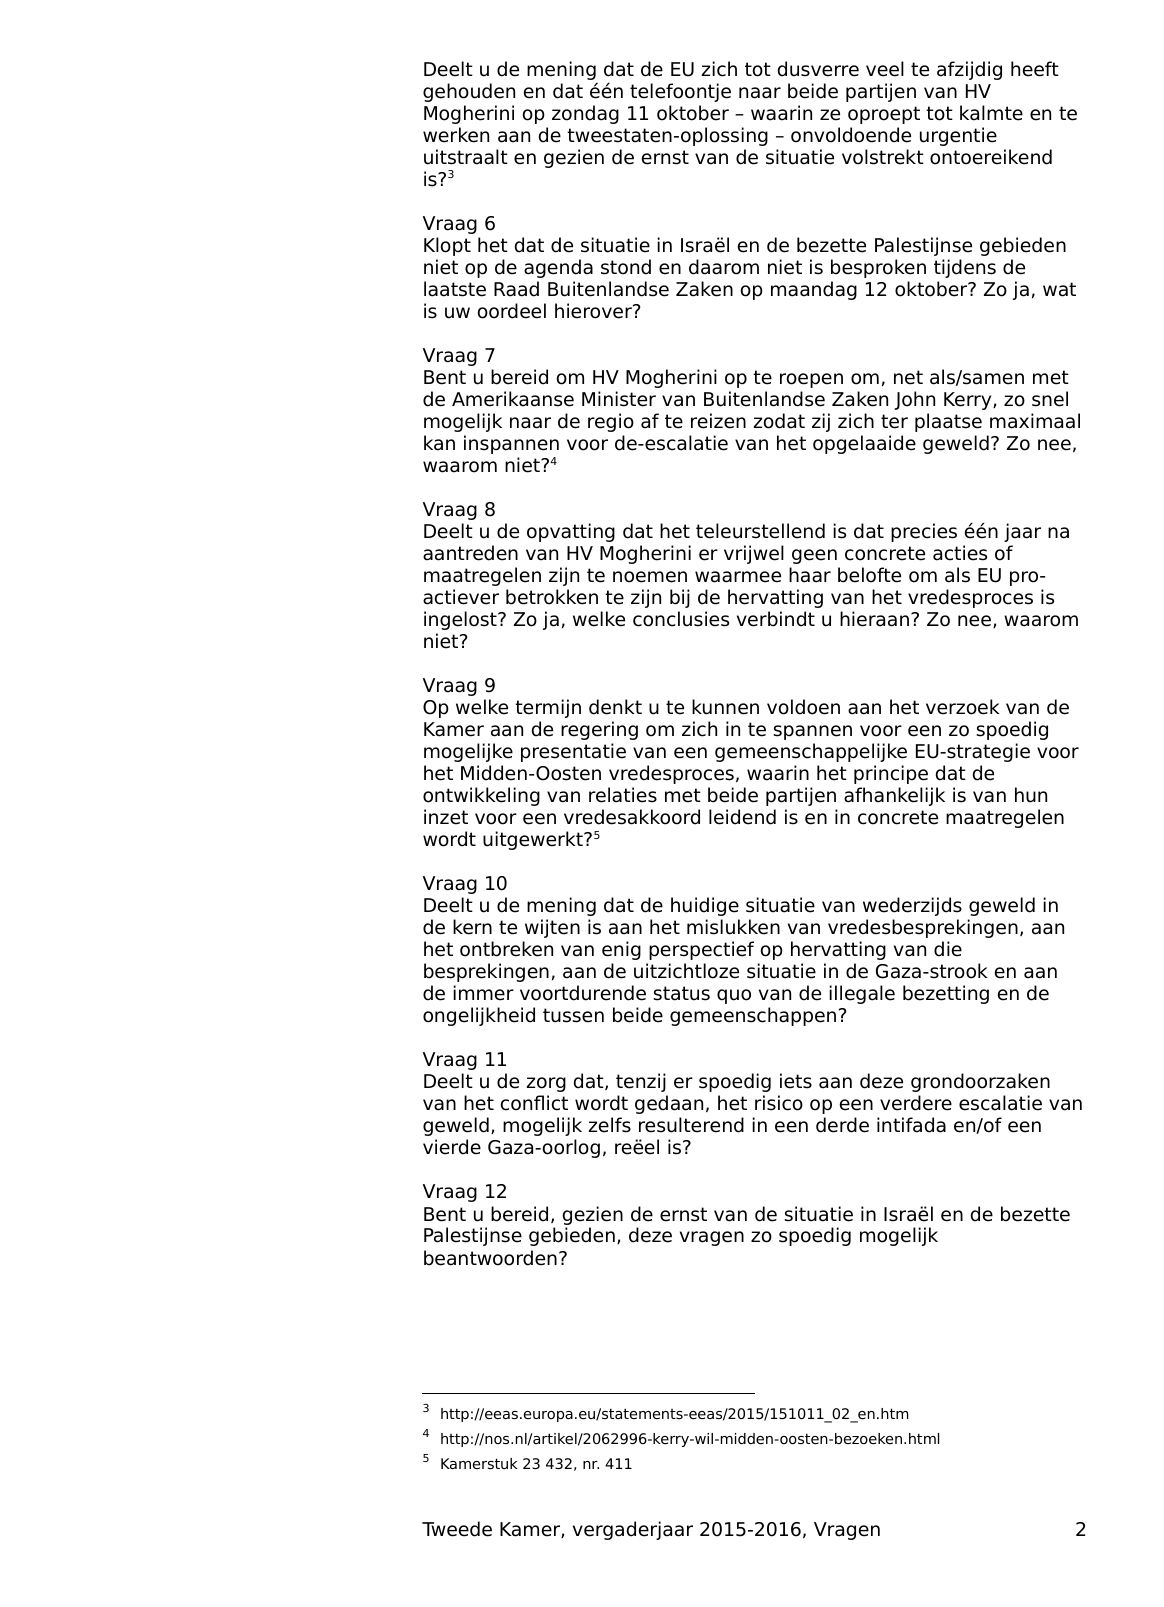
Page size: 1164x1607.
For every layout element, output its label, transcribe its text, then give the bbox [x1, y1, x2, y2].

text Deelt u de zorg dat, tenzij er spoedig iets aan deze grondoorzaken van het conflict wordt gedaan, het risico op een verdere escalatie van geweld, mogelijk zelfs resulterend in een derde intifada en/of een vierde Gaza-oorlog, reëel is? [422, 1071, 1087, 1159]
text Bent u bereid, gezien de ernst van de situatie in Israël en de bezette Palestijnse gebieden, deze vragen zo spoedig mogelijk beantwoorden? [422, 1203, 1087, 1269]
text Klopt het dat de situatie in Israël en de bezette Palestijnse gebieden niet op de agenda stond en daarom niet is besproken tijdens de laatste Raad Buitenlandse Zaken op maandag 12 oktober? Zo ja, wat is uw oordeel hierover? [422, 235, 1087, 323]
text Vraag 10 [422, 873, 1087, 895]
text Vraag 8 [422, 499, 1087, 521]
text Vraag 12 [422, 1181, 1087, 1203]
text Vraag 7 [422, 345, 1087, 367]
text http://nos.nl/artikel/2062996-kerry-wil-midden-oosten-bezoeken.html [422, 1427, 1087, 1449]
text http://eeas.europa.eu/statements-eeas/2015/151011_02_en.htm [422, 1402, 1087, 1424]
text Op welke termijn denkt u te kunnen voldoen aan het verzoek van de Kamer aan de regering om zich in te spannen voor een zo spoedig mogelijke presentatie van een gemeenschappelijke EU-strategie voor het Midden-Oosten vredesproces, waarin het principe dat de ontwikkeling van relaties met beide partijen afhankelijk is van hun inzet voor een vredesakkoord leidend is en in concrete maatregelen wordt uitgewerkt? [422, 697, 1087, 851]
text Deelt u de mening dat de huidige situatie van wederzijds geweld in de kern te wijten is aan het mislukken van vredesbesprekingen, aan het ontbreken van enig perspectief op hervatting van die besprekingen, aan de uitzichtloze situatie in de Gaza-strook en aan de immer voortdurende status quo van de illegale bezetting en de ongelijkheid tussen beide gemeenschappen? [422, 895, 1087, 1027]
text Vraag 11 [422, 1049, 1087, 1071]
text Vraag 9 [422, 675, 1087, 697]
text Deelt u de opvatting dat het teleurstellend is dat precies één jaar na aantreden van HV Mogherini er vrijwel geen concrete acties of maatregelen zijn te noemen waarmee haar belofte om als EU pro-actiever betrokken te zijn bij de hervatting van het vredesproces is ingelost? Zo ja, welke conclusies verbindt u hieraan? Zo nee, waarom niet? [422, 521, 1087, 653]
text Kamerstuk 23 432, nr. 411 [422, 1452, 1087, 1474]
text Deelt u de mening dat de EU zich tot dusverre veel te afzijdig heeft gehouden en dat één telefoontje naar beide partijen van HV Mogherini op zondag 11 oktober – waarin ze oproept tot kalmte en te werken aan de tweestaten-oplossing – onvoldoende urgentie uitstraalt en gezien de ernst van de situatie volstrekt ontoereikend is? [422, 59, 1087, 191]
text Vraag 6 [422, 213, 1087, 235]
text Bent u bereid om HV Mogherini op te roepen om, net als/samen met de Amerikaanse Minister van Buitenlandse Zaken John Kerry, zo snel mogelijk naar de regio af te reizen zodat zij zich ter plaatse maximaal kan inspannen voor de-escalatie van het opgelaaide geweld? Zo nee, waarom niet? [422, 367, 1087, 477]
